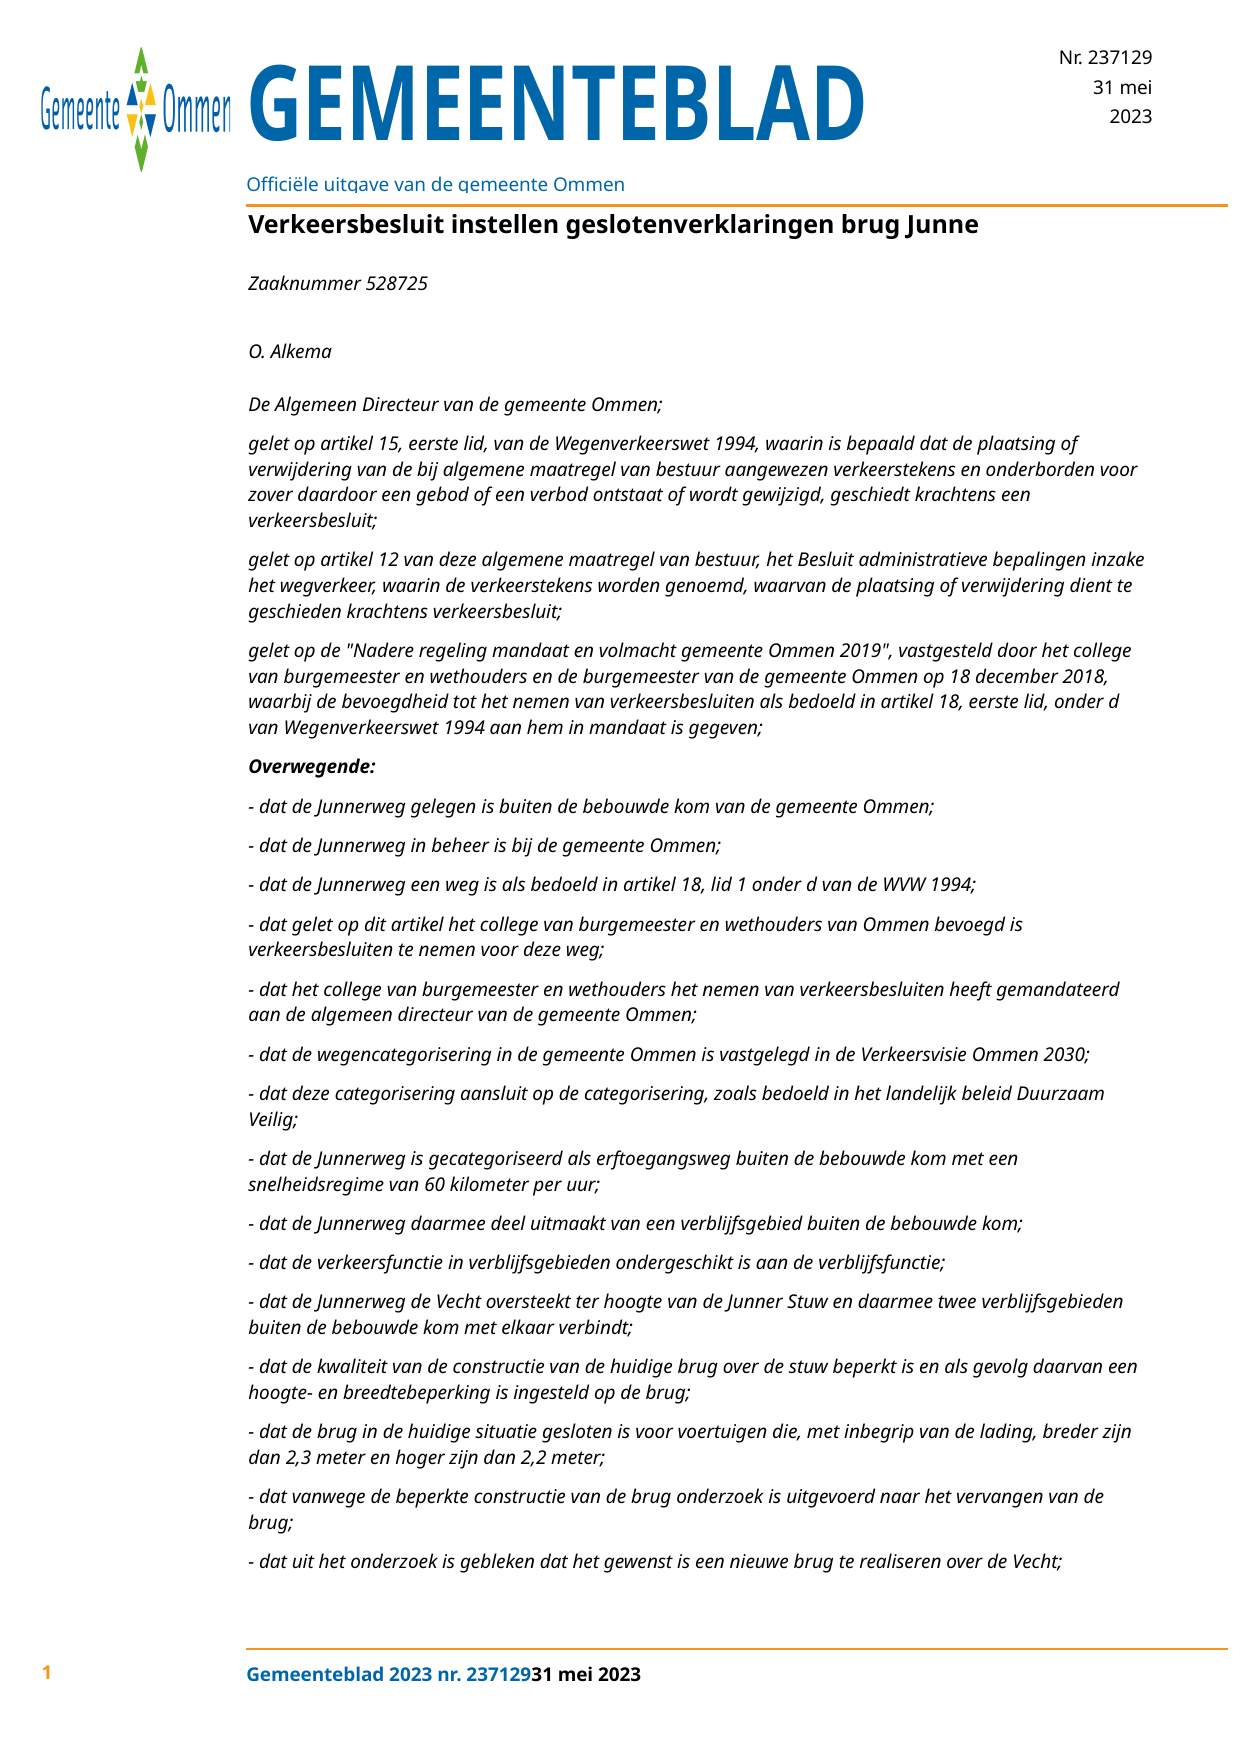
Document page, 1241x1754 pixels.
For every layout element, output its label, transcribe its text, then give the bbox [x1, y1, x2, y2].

text Verkeersbesluit instellen geslotenverklaringen brug Junne [248, 207, 1152, 241]
text - dat de Junnerweg gelegen is buiten de bebouwde kom van de gemeente Ommen; [248, 793, 1152, 819]
text - dat de brug in de huidige situatie gesloten is voor voertuigen die, met inbegrip van de lading, breder zijn dan 2,3 meter en hoger zijn dan 2,2 meter; [248, 1419, 1152, 1470]
text - dat de wegencategorisering in de gemeente Ommen is vastgelegd in de Verkeersvisie Ommen 2030; [248, 1041, 1152, 1067]
text - dat de Junnerweg daarmee deel uitmaakt van een verblijfsgebied buiten de bebouwde kom; [248, 1210, 1152, 1236]
text - dat deze categorisering aansluit op de categorisering, zoals bedoeld in het landelijk beleid Duurzaam Veilig; [248, 1080, 1152, 1132]
text O. Alkema [248, 338, 1152, 364]
text Overwegende: [248, 754, 1152, 779]
text - dat de kwaliteit van de constructie van de huidige brug over de stuw beperkt is en als gevolg daarvan een hoogte- en breedtebeperking is ingesteld op de brug; [248, 1354, 1152, 1405]
text - dat de Junnerweg in beheer is bij de gemeente Ommen; [248, 832, 1152, 858]
text - dat de Junnerweg is gecategoriseerd als erftoegangsweg buiten de bebouwde kom met een snelheidsregime van 60 kilometer per uur; [248, 1145, 1152, 1197]
text gelet op de "Nadere regeling mandaat en volmacht gemeente Ommen 2019", vastgesteld door het college van burgemeester en wethouders en de burgemeester van de gemeente Ommen op 18 december 2018, waarbij de bevoegdheid tot het nemen van verkeersbesluiten als bedoeld in artikel 18, eerste lid, onder d van Wegenverkeerswet 1994 aan hem in mandaat is gegeven; [248, 637, 1152, 740]
text - dat vanwege de beperkte constructie van de brug onderzoek is uitgevoerd naar het vervangen van de brug; [248, 1484, 1152, 1535]
text - dat gelet op dit artikel het college van burgemeester en wethouders van Ommen bevoegd is verkeersbesluiten te nemen voor deze weg; [248, 911, 1152, 962]
text - dat de Junnerweg een weg is als bedoeld in artikel 18, lid 1 onder d van de WVW 1994; [248, 872, 1152, 897]
text gelet op artikel 12 van deze algemene maatregel van bestuur, het Besluit administratieve bepalingen inzake het wegverkeer, waarin de verkeerstekens worden genoemd, waarvan de plaatsing of verwijdering dient te geschieden krachtens verkeersbesluit; [248, 547, 1152, 624]
picture [41, 47, 231, 172]
text Zaaknummer 528725 [248, 270, 1152, 296]
text gelet op artikel 15, eerste lid, van de Wegenverkeerswet 1994, waarin is bepaald dat de plaatsing of verwijdering van de bij algemene maatregel van bestuur aangewezen verkeerstekens en onderborden voor zover daardoor een gebod of een verbod ontstaat of wordt gewijzigd, geschiedt krachtens een verkeersbesluit; [248, 430, 1152, 533]
text De Algemeen Directeur van de gemeente Ommen; [248, 391, 1152, 417]
text - dat de Junnerweg de Vecht oversteekt ter hoogte van de Junner Stuw en daarmee twee verblijfsgebieden buiten de bebouwde kom met elkaar verbindt; [248, 1289, 1152, 1340]
text - dat het college van burgemeester en wethouders het nemen van verkeersbesluiten heeft gemandateerd aan de algemeen directeur van de gemeente Ommen; [248, 976, 1152, 1027]
text - dat uit het onderzoek is gebleken dat het gewenst is een nieuwe brug te realiseren over de Vecht; [248, 1549, 1152, 1574]
text - dat de verkeersfunctie in verblijfsgebieden ondergeschikt is aan de verblijfsfunctie; [248, 1249, 1152, 1275]
